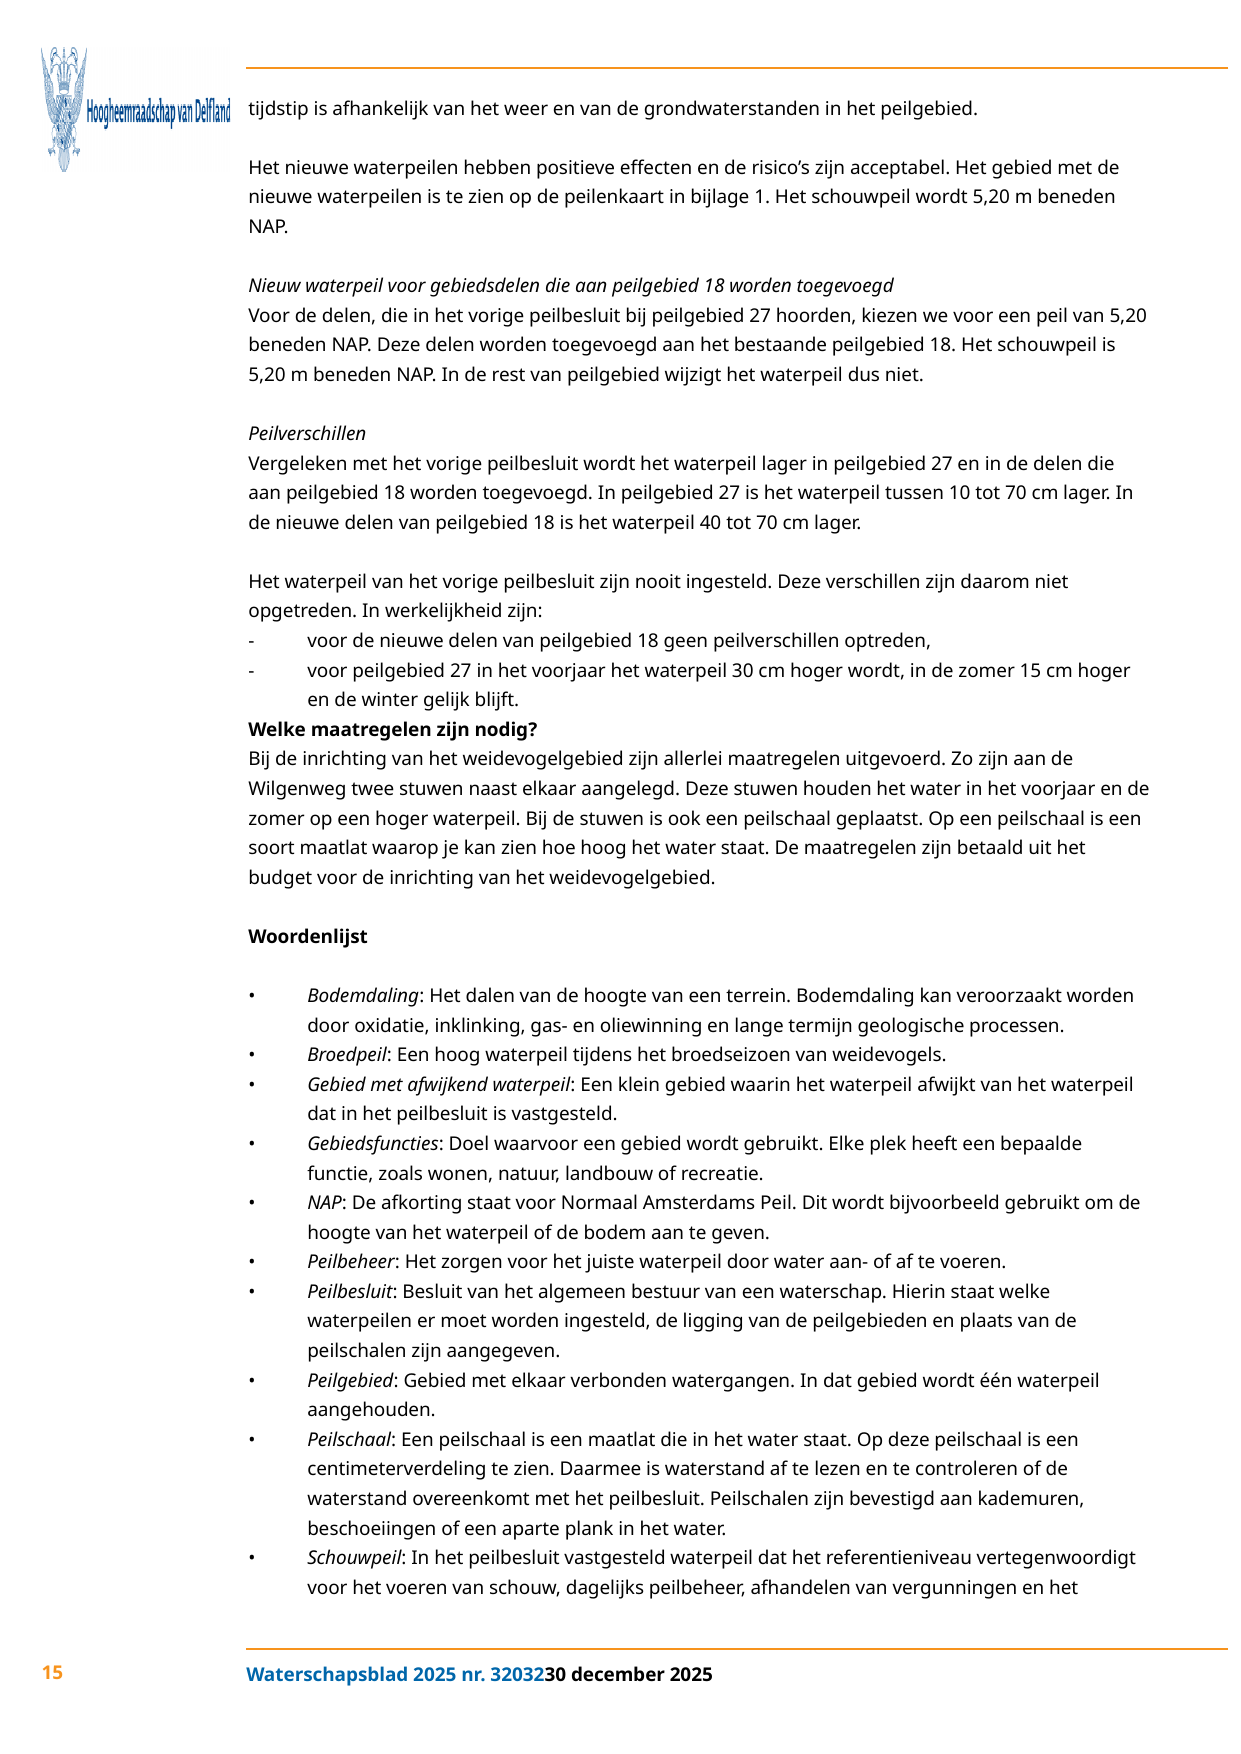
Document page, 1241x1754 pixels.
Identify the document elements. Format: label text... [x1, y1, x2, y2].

list Gebiedsfuncties: Doel waarvoor een gebied wordt gebruikt. Elke plek heeft een bepaalde functie, zoals wonen, natuur, landbouw of recreatie. [248, 1130, 1152, 1186]
list Bodemdaling: Het dalen van de hoogte van een terrein. Bodemdaling kan veroorzaakt worden door oxidatie, inklinking, gas- en oliewinning en lange termijn geologische processen. [248, 982, 1152, 1038]
text tijdstip is afhankelijk van het weer en van de grondwaterstanden in het peilgebied. [248, 95, 1152, 121]
list NAP: De afkorting staat voor Normaal Amsterdams Peil. Dit wordt bijvoorbeeld gebruikt om de hoogte van het waterpeil of de bodem aan te geven. [248, 1189, 1152, 1245]
text Het nieuwe waterpeilen hebben positieve effecten en de risico’s zijn acceptabel. Het gebied met de nieuwe waterpeilen is te zien op de peilenkaart in bijlage 1. Het schouwpeil wordt 5,20 m beneden NAP. [248, 154, 1152, 239]
list Peilgebied: Gebied met elkaar verbonden watergangen. In dat gebied wordt één waterpeil aangehouden. [248, 1367, 1152, 1422]
picture [41, 47, 231, 172]
text Bij de inrichting van het weidevogelgebied zijn allerlei maatregelen uitgevoerd. Zo zijn aan de Wilgenweg twee stuwen naast elkaar aangelegd. Deze stuwen houden het water in het voorjaar en de zomer op een hoger waterpeil. Bij de stuwen is ook een peilschaal geplaatst. Op een peilschaal is een soort maatlat waarop je kan zien hoe hoog het water staat. De maatregelen zijn betaald uit het budget voor de inrichting van het weidevogelgebied. [248, 746, 1152, 890]
text Voor de delen, die in het vorige peilbesluit bij peilgebied 27 hoorden, kiezen we voor een peil van 5,20 beneden NAP. Deze delen worden toegevoegd aan het bestaande peilgebied 18. Het schouwpeil is 5,20 m beneden NAP. In de rest van peilgebied wijzigt het waterpeil dus niet. [248, 302, 1152, 387]
list Gebied met afwijkend waterpeil: Een klein gebied waarin het waterpeil afwijkt van het waterpeil dat in het peilbesluit is vastgesteld. [248, 1071, 1152, 1126]
text Peilverschillen [248, 420, 1152, 446]
text Het waterpeil van het vorige peilbesluit zijn nooit ingesteld. Deze verschillen zijn daarom niet opgetreden. In werkelijkheid zijn: [248, 568, 1152, 623]
list Peilschaal: Een peilschaal is een maatlat die in het water staat. Op deze peilschaal is een centimeterverdeling te zien. Daarmee is waterstand af te lezen en te controleren of de waterstand overeenkomt met het peilbesluit. Peilschalen zijn bevestigd aan kademuren, beschoeiingen of een aparte plank in het water. [248, 1426, 1152, 1541]
list voor de nieuwe delen van peilgebied 18 geen peilverschillen optreden, [248, 627, 1152, 653]
list voor peilgebied 27 in het voorjaar het waterpeil 30 cm hoger wordt, in de zomer 15 cm hoger en de winter gelijk blijft. [248, 657, 1152, 712]
text Nieuw waterpeil voor gebiedsdelen die aan peilgebied 18 worden toegevoegd [248, 272, 1152, 298]
list Peilbesluit: Besluit van het algemeen bestuur van een waterschap. Hierin staat welke waterpeilen er moet worden ingesteld, de ligging van de peilgebieden en plaats van de peilschalen zijn aangegeven. [248, 1278, 1152, 1363]
list Schouwpeil: In het peilbesluit vastgesteld waterpeil dat het referentieniveau vertegenwoordigt voor het voeren van schouw, dagelijks peilbeheer, afhandelen van vergunningen en het [248, 1544, 1152, 1600]
list Peilbeheer: Het zorgen voor het juiste waterpeil door water aan- of af te voeren. [248, 1248, 1152, 1274]
text Welke maatregelen zijn nodig? [248, 716, 1152, 742]
text Woordenlijst [248, 923, 1152, 949]
list Broedpeil: Een hoog waterpeil tijdens het broedseizoen van weidevogels. [248, 1041, 1152, 1067]
text Vergeleken met het vorige peilbesluit wordt het waterpeil lager in peilgebied 27 en in de delen die aan peilgebied 18 worden toegevoegd. In peilgebied 27 is het waterpeil tussen 10 tot 70 cm lager. In de nieuwe delen van peilgebied 18 is het waterpeil 40 tot 70 cm lager. [248, 450, 1152, 535]
